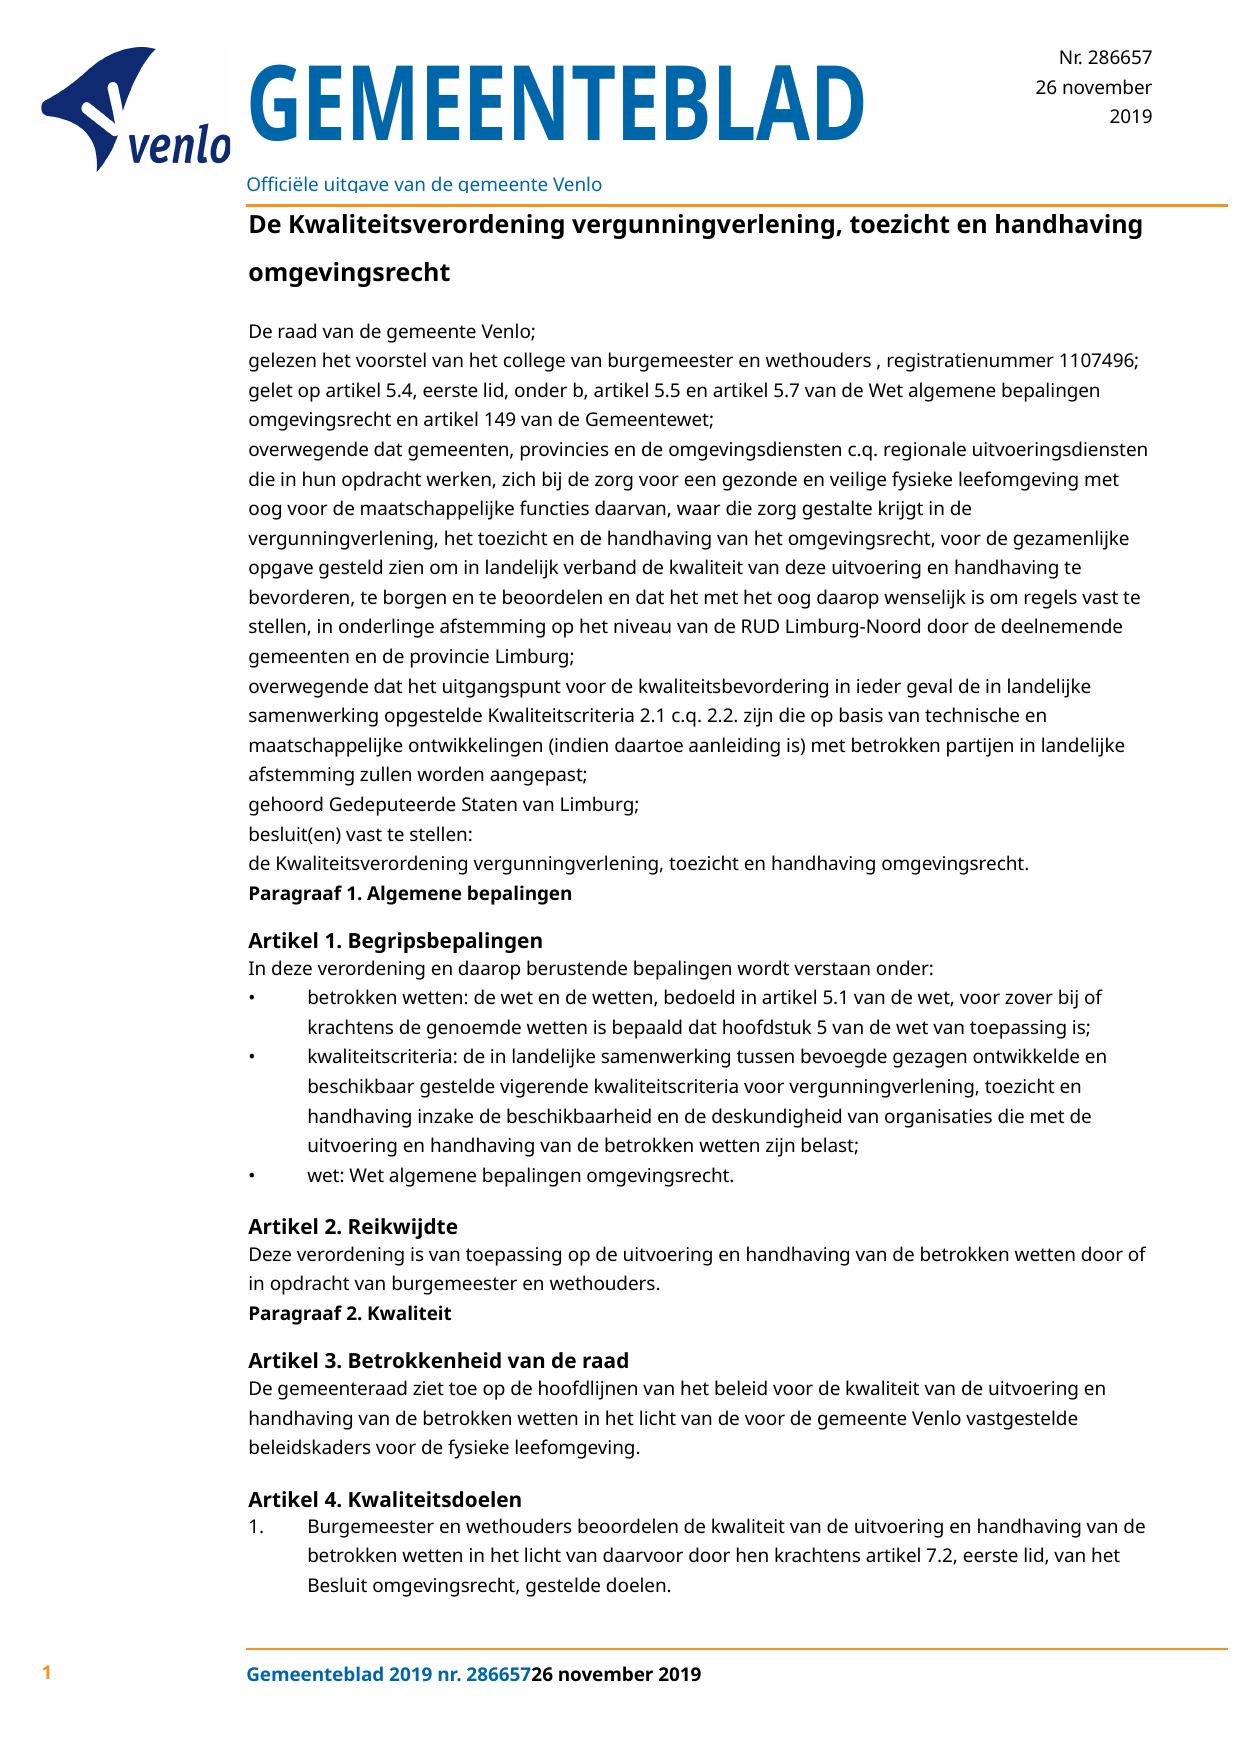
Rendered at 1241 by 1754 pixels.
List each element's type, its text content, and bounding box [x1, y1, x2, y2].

picture [41, 47, 231, 172]
text Paragraaf 2. Kwaliteit [248, 1300, 1152, 1326]
text Artikel 3. Betrokkenheid van de raad [248, 1347, 1152, 1375]
text Artikel 1. Begripsbepalingen [248, 927, 1152, 955]
text Artikel 4. Kwaliteitsdoelen [248, 1485, 1152, 1513]
text overwegende dat gemeenten, provincies en de omgevingsdiensten c.q. regionale uitvoeringsdiensten die in hun opdracht werken, zich bij de zorg voor een gezonde en veilige fysieke leefomgeving met oog voor de maatschappelijke functies daarvan, waar die zorg gestalte krijgt in de vergunningverlening, het toezicht en de handhaving van het omgevingsrecht, voor de gezamenlijke opgave gesteld zien om in landelijk verband de kwaliteit van deze uitvoering en handhaving te bevorderen, te borgen en te beoordelen en dat het met het oog daarop wenselijk is om regels vast te stellen, in onderlinge afstemming op het niveau van de RUD Limburg-Noord door de deelnemende gemeenten en de provincie Limburg; [248, 436, 1152, 669]
text De raad van de gemeente Venlo; [248, 318, 1152, 344]
text de Kwaliteitsverordening vergunningverlening, toezicht en handhaving omgevingsrecht. [248, 850, 1152, 876]
list wet: Wet algemene bepalingen omgevingsrecht. [248, 1162, 1152, 1188]
list betrokken wetten: de wet en de wetten, bedoeld in artikel 5.1 van de wet, voor zover bij of krachtens de genoemde wetten is bepaald dat hoofdstuk 5 van de wet van toepassing is; [248, 984, 1152, 1040]
text De gemeenteraad ziet toe op de hoofdlijnen van het beleid voor de kwaliteit van de uitvoering en handhaving van de betrokken wetten in het licht van de voor de gemeente Venlo vastgestelde beleidskaders voor de fysieke leefomgeving. [248, 1375, 1152, 1460]
text Deze verordening is van toepassing op de uitvoering en handhaving van de betrokken wetten door of in opdracht van burgemeester en wethouders. [248, 1241, 1152, 1296]
text besluit(en) vast te stellen: [248, 821, 1152, 847]
list Burgemeester en wethouders beoordelen de kwaliteit van de uitvoering en handhaving van de betrokken wetten in het licht van daarvoor door hen krachtens artikel 7.2, eerste lid, van het Besluit omgevingsrecht, gestelde doelen. [248, 1513, 1152, 1598]
text De Kwaliteitsverordening vergunningverlening, toezicht en handhaving omgevingsrecht [248, 207, 1152, 288]
text In deze verordening en daarop berustende bepalingen wordt verstaan onder: [248, 955, 1152, 981]
text gehoord Gedeputeerde Staten van Limburg; [248, 791, 1152, 817]
text gelet op artikel 5.4, eerste lid, onder b, artikel 5.5 en artikel 5.7 van de Wet algemene bepalingen omgevingsrecht en artikel 149 van de Gemeentewet; [248, 377, 1152, 432]
text Artikel 2. Reikwijdte [248, 1212, 1152, 1241]
text Paragraaf 1. Algemene bepalingen [248, 880, 1152, 906]
text overwegende dat het uitgangspunt voor de kwaliteitsbevordering in ieder geval de in landelijke samenwerking opgestelde Kwaliteitscriteria 2.1 c.q. 2.2. zijn die op basis van technische en maatschappelijke ontwikkelingen (indien daartoe aanleiding is) met betrokken partijen in landelijke afstemming zullen worden aangepast; [248, 673, 1152, 787]
list kwaliteitscriteria: de in landelijke samenwerking tussen bevoegde gezagen ontwikkelde en beschikbaar gestelde vigerende kwaliteitscriteria voor vergunningverlening, toezicht en handhaving inzake de beschikbaarheid en de deskundigheid van organisaties die met de uitvoering en handhaving van de betrokken wetten zijn belast; [248, 1044, 1152, 1158]
text gelezen het voorstel van het college van burgemeester en wethouders , registratienummer 1107496; [248, 347, 1152, 373]
